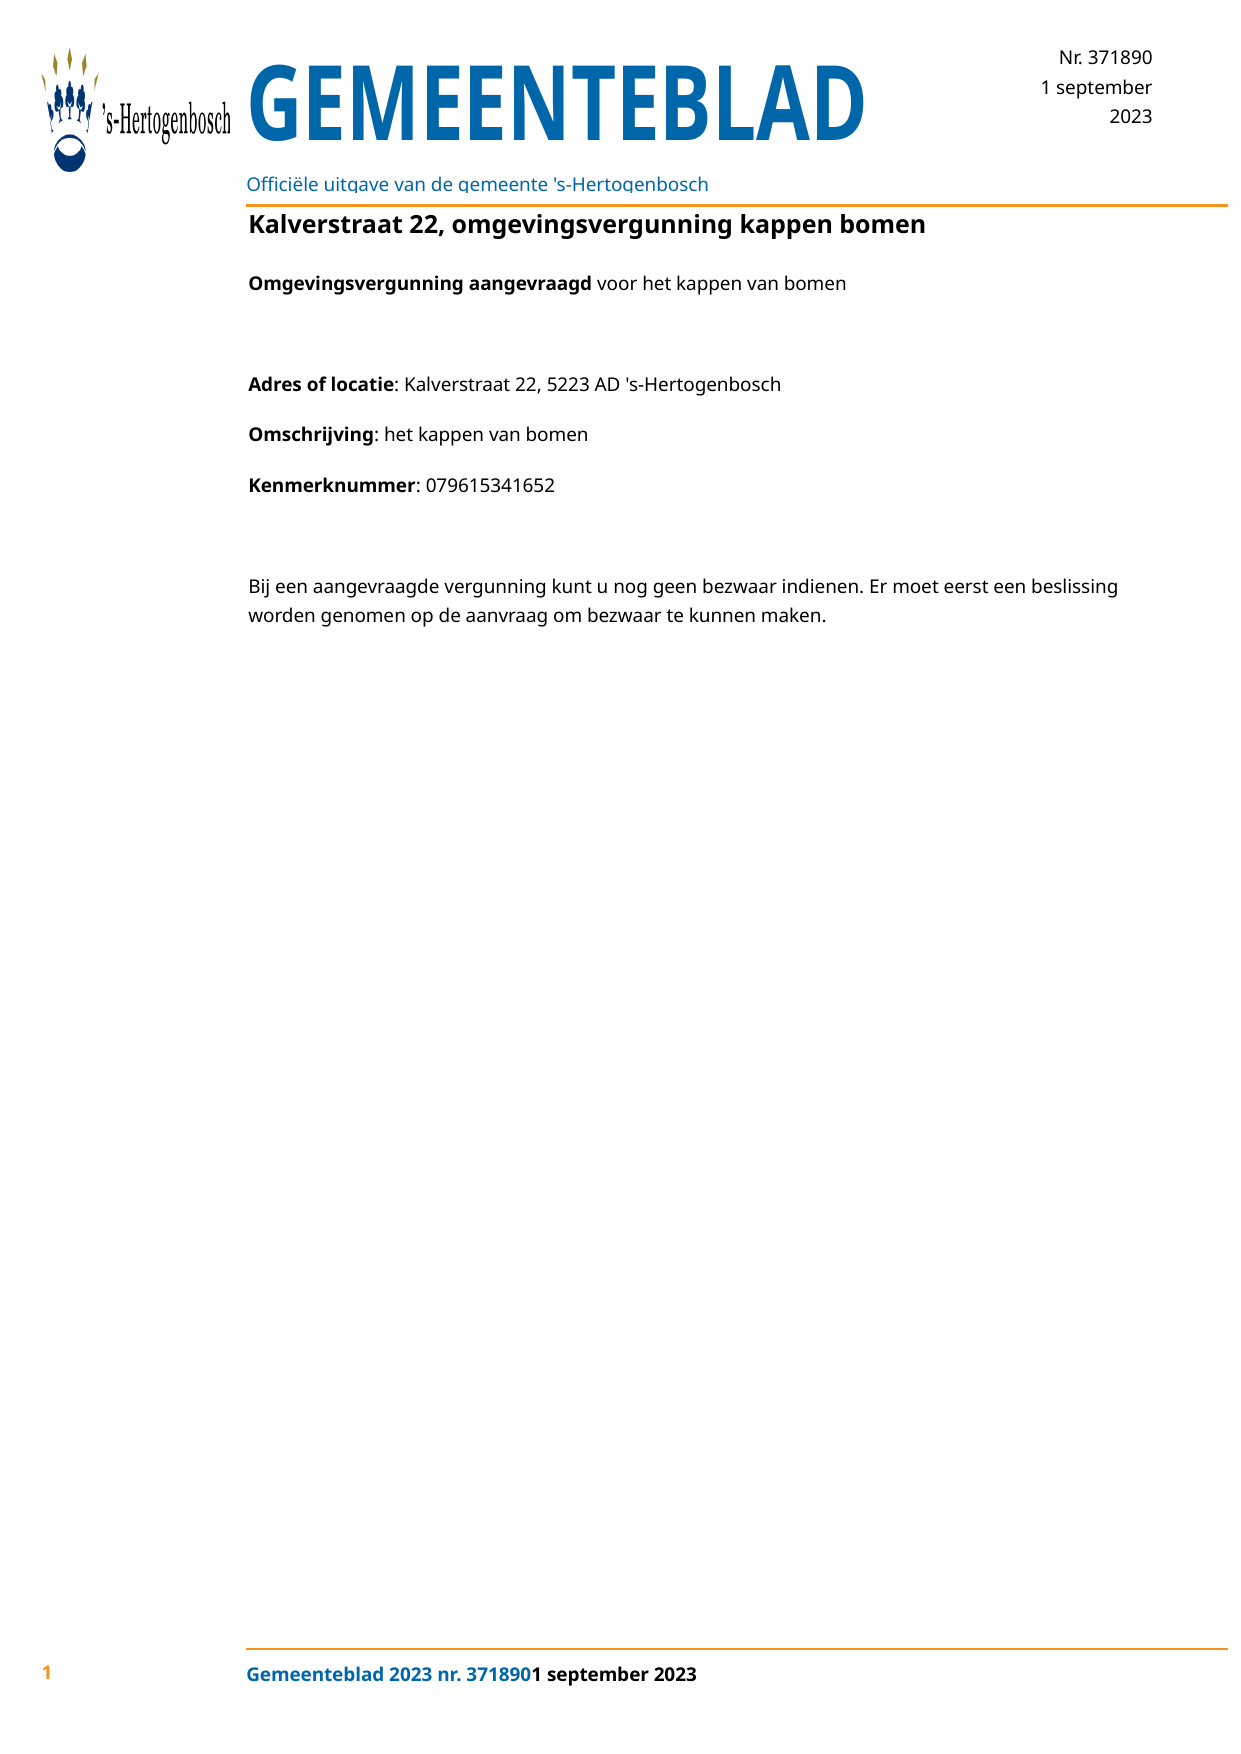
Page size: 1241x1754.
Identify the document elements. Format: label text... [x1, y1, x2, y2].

text Adres of locatie: Kalverstraat 22, 5223 AD 's-Hertogenbosch [248, 371, 1152, 397]
picture [41, 47, 231, 172]
text Kalverstraat 22, omgevingsvergunning kappen bomen [248, 207, 1152, 241]
text Kenmerknummer: 079615341652 [248, 472, 1152, 498]
text Omschrijving: het kappen van bomen [248, 422, 1152, 447]
text Omgevingsvergunning aangevraagd voor het kappen van bomen [248, 270, 1152, 296]
text Bij een aangevraagde vergunning kunt u nog geen bezwaar indienen. Er moet eerst een beslissing worden genomen op de aanvraag om bezwaar te kunnen maken. [248, 573, 1152, 628]
